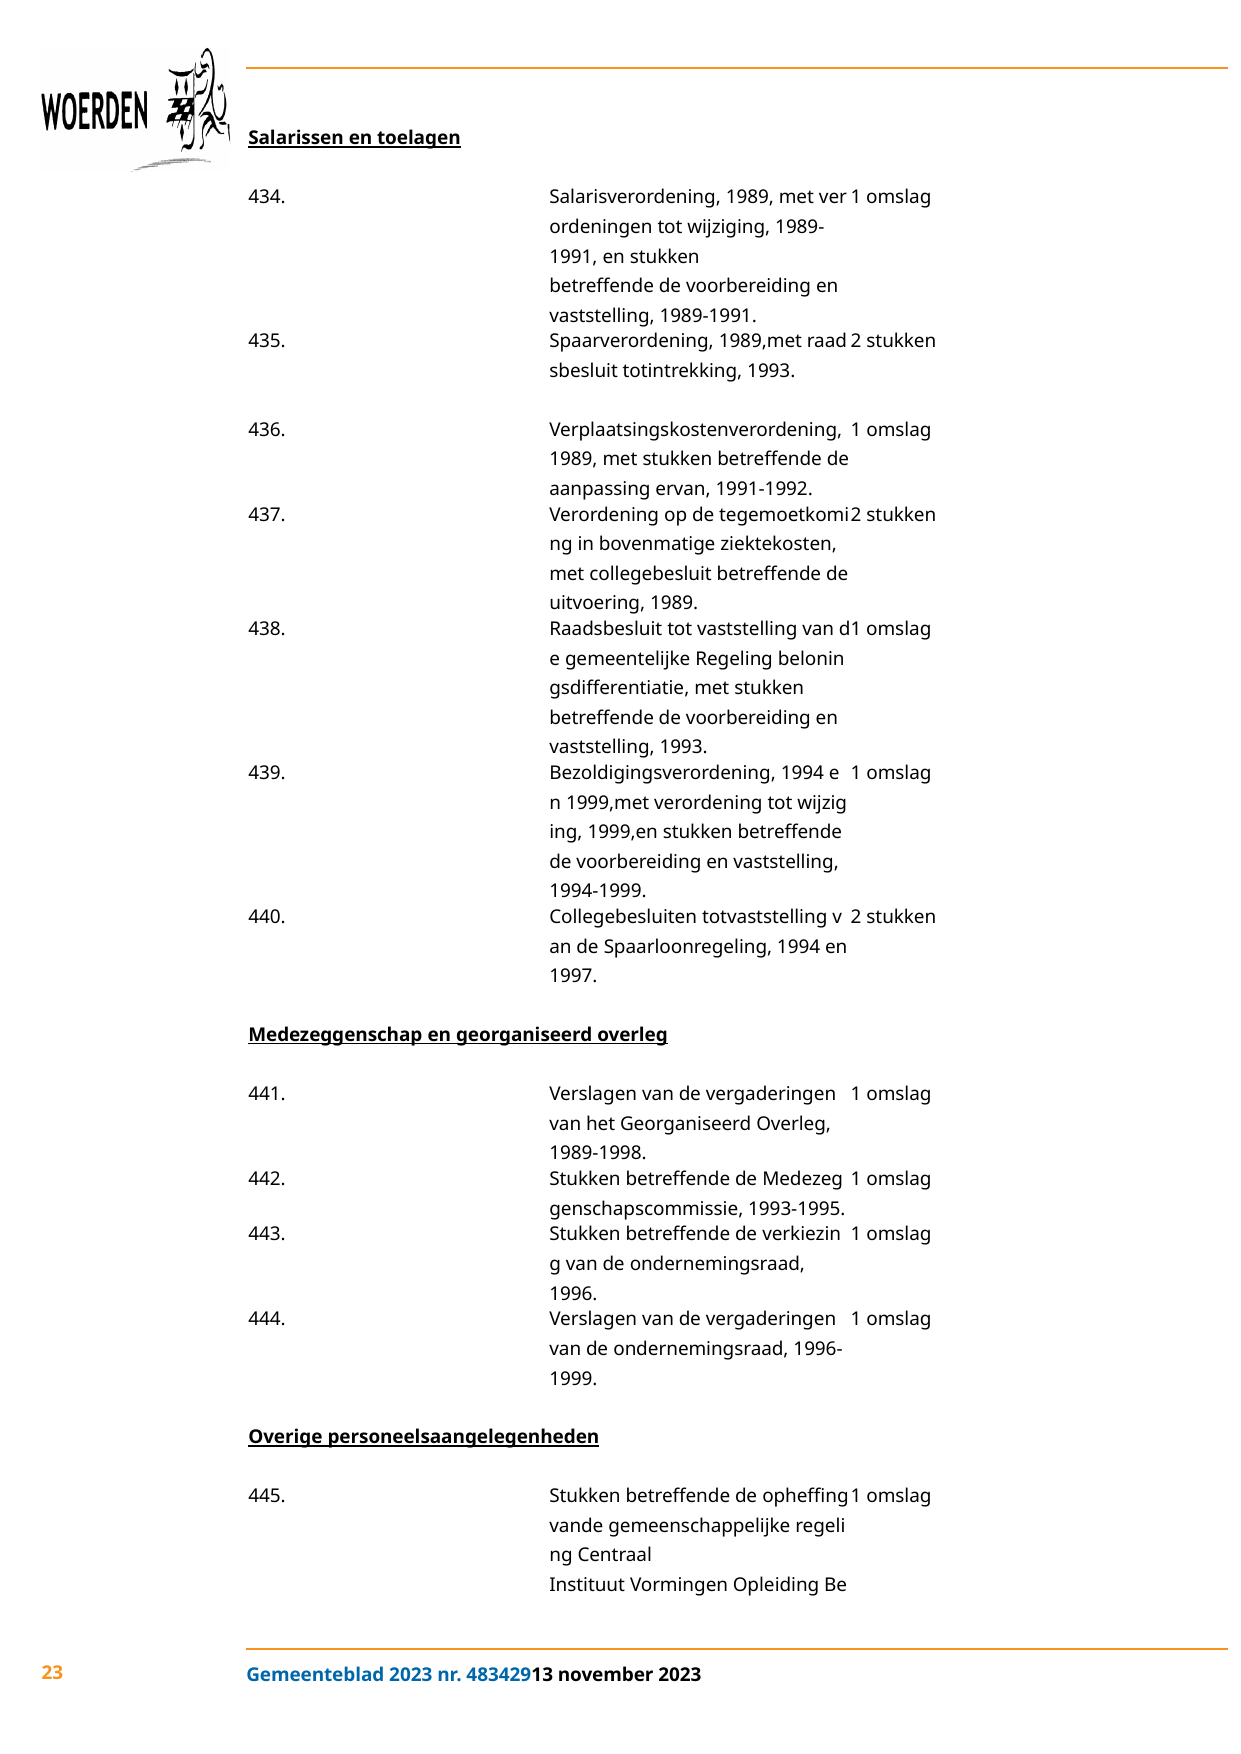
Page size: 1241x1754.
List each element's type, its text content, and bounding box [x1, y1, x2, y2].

text Salarissen en toelagen [248, 124, 1152, 150]
table_cell Stukken betreffende de Medezeggenschapscommissie, 1993-1995. [549, 1165, 850, 1221]
table_cell 435. [248, 328, 549, 383]
text Medezeggenschap en georganiseerd overleg [248, 1021, 1152, 1047]
table_header Verplaatsingskostenverordening, 1989, met stukken betreffende de aanpassing ervan, 1991-1992. [549, 416, 850, 501]
table_cell 2 stukken [850, 904, 1152, 988]
table_header Verslagen van de vergaderingen van het Georganiseerd Overleg, 1989-1998. [549, 1080, 850, 1165]
table_cell 439. [248, 759, 549, 903]
table_cell 444. [248, 1306, 549, 1390]
table_header Salarisverordening, 1989, met verordeningen tot wijziging, 1989-1991, en stukken betreffende de voorbereiding en vaststelling, 1989-1991. [549, 184, 850, 328]
table_cell 437. [248, 501, 549, 615]
table_cell 1 omslag [850, 1306, 1152, 1390]
table_cell Stukken betreffende de verkiezing van de ondernemingsraad, 1996. [549, 1221, 850, 1306]
table_cell 1 omslag [850, 615, 1152, 759]
table_cell 2 stukken [850, 328, 1152, 383]
table_header 1 omslag [850, 184, 1152, 328]
table_cell 1 omslag [850, 1165, 1152, 1221]
table_cell Raadsbesluit tot vaststelling van de gemeentelijke Regeling beloningsdifferentiatie, met stukken betreffende de voorbereiding en vaststelling, 1993. [549, 615, 850, 759]
table_cell 442. [248, 1165, 549, 1221]
table_cell Verordening op de tegemoetkoming in bovenmatige ziektekosten, met collegebesluit betreffende de uitvoering, 1989. [549, 501, 850, 615]
table_header 434. [248, 184, 549, 328]
table_cell 2 stukken [850, 501, 1152, 615]
table_header 445. [248, 1483, 549, 1597]
table_cell Bezoldigingsverordening, 1994 en 1999,met verordening tot wijziging, 1999,en stukken betreffende de voorbereiding en vaststelling, 1994-1999. [549, 759, 850, 903]
table_cell 1 omslag [850, 759, 1152, 903]
table_cell Spaarverordening, 1989,met raadsbesluit totintrekking, 1993. [549, 328, 850, 383]
table_cell 1 omslag [850, 1221, 1152, 1306]
table_header 1 omslag [850, 1080, 1152, 1165]
table_cell Verslagen van de vergaderingen van de ondernemingsraad, 1996-1999. [549, 1306, 850, 1390]
picture [41, 47, 231, 172]
table_cell Collegebesluiten totvaststelling van de Spaarloonregeling, 1994 en 1997. [549, 904, 850, 988]
table_header 436. [248, 416, 549, 501]
text Overige personeelsaangelegenheden [248, 1423, 1152, 1449]
table_cell 438. [248, 615, 549, 759]
table_header 1 omslag [850, 416, 1152, 501]
table_header 1 omslag [850, 1483, 1152, 1597]
table_header 441. [248, 1080, 549, 1165]
table_header Stukken betreffende de opheffing vande gemeenschappelijke regeling Centraal Instituut Vormingen Opleiding Be [549, 1483, 850, 1597]
table_cell 440. [248, 904, 549, 988]
table_cell 443. [248, 1221, 549, 1306]
